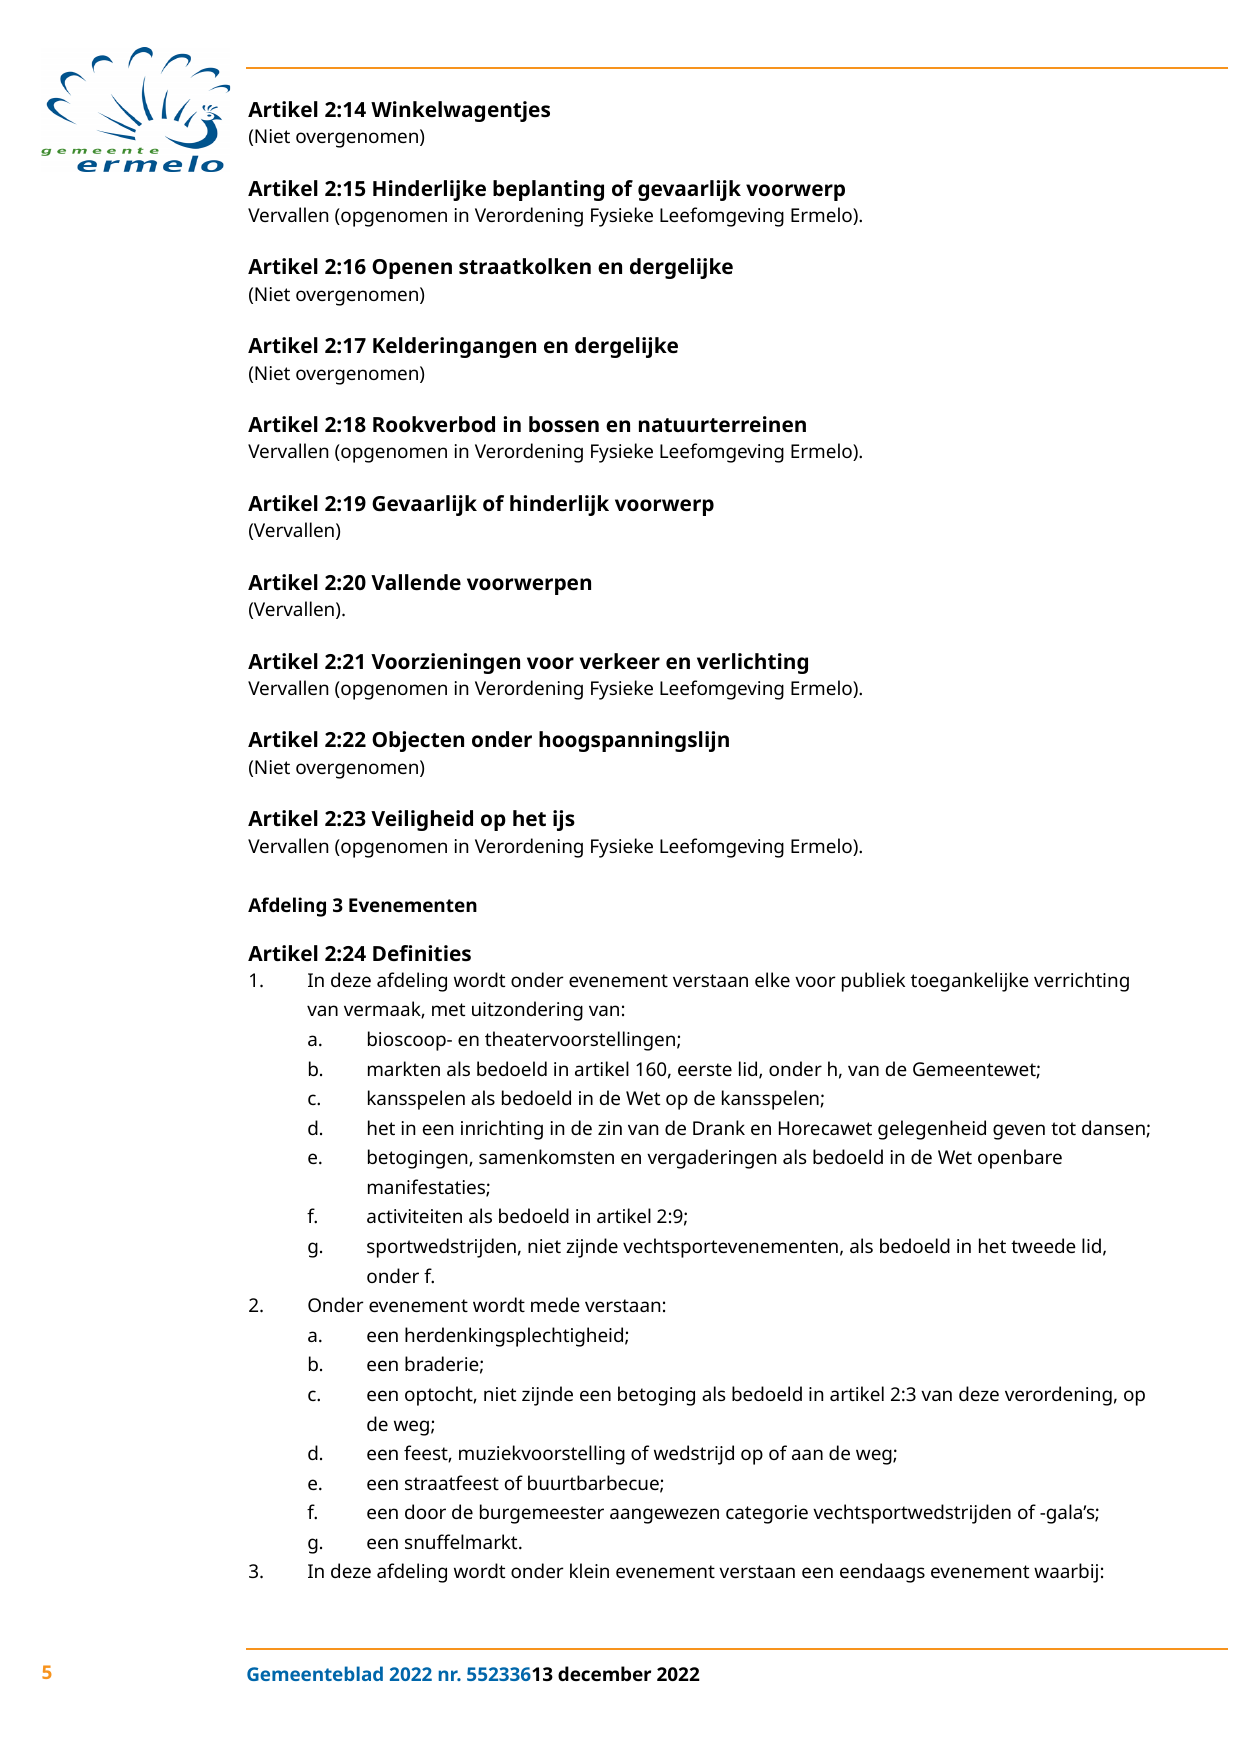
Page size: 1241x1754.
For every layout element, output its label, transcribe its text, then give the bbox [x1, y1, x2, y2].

list een braderie; [307, 1352, 1152, 1377]
text Artikel 2:21 Voorzieningen voor verkeer en verlichting [248, 647, 1152, 675]
list markten als bedoeld in artikel 160, eerste lid, onder h, van de Gemeentewet; [307, 1056, 1152, 1082]
list een optocht, niet zijnde een betoging als bedoeld in artikel 2:3 van deze verordening, op de weg; [307, 1381, 1152, 1437]
text Vervallen (opgenomen in Verordening Fysieke Leefomgeving Ermelo). [248, 675, 1152, 701]
list een herdenkingsplechtigheid; [307, 1322, 1152, 1348]
text Artikel 2:16 Openen straatkolken en dergelijke [248, 252, 1152, 281]
text Vervallen (opgenomen in Verordening Fysieke Leefomgeving Ermelo). [248, 202, 1152, 228]
text Afdeling 3 Evenementen [248, 892, 1152, 918]
text Artikel 2:22 Objecten onder hoogspanningslijn [248, 726, 1152, 754]
list een feest, muziekvoorstelling of wedstrijd op of aan de weg; [307, 1440, 1152, 1466]
list In deze afdeling wordt onder klein evenement verstaan een eendaags evenement waarbij: [248, 1559, 1152, 1584]
text (Vervallen). [248, 596, 1152, 622]
list een snuffelmarkt. [307, 1529, 1152, 1555]
picture [41, 47, 231, 172]
text Artikel 2:15 Hinderlijke beplanting of gevaarlijk voorwerp [248, 174, 1152, 202]
text Vervallen (opgenomen in Verordening Fysieke Leefomgeving Ermelo). [248, 439, 1152, 464]
text (Niet overgenomen) [248, 754, 1152, 780]
list bioscoop- en theatervoorstellingen; [307, 1026, 1152, 1052]
text Artikel 2:18 Rookverbod in bossen en natuurterreinen [248, 410, 1152, 439]
list kansspelen als bedoeld in de Wet op de kansspelen; [307, 1085, 1152, 1111]
text (Niet overgenomen) [248, 281, 1152, 307]
list betogingen, samenkomsten en vergaderingen als bedoeld in de Wet openbare manifestaties; [307, 1144, 1152, 1200]
text Artikel 2:14 Winkelwagentjes [248, 95, 1152, 123]
list een door de burgemeester aangewezen categorie vechtsportwedstrijden of -gala’s; [307, 1499, 1152, 1525]
list Onder evenement wordt mede verstaan: [248, 1292, 1152, 1318]
text (Niet overgenomen) [248, 123, 1152, 149]
text Vervallen (opgenomen in Verordening Fysieke Leefomgeving Ermelo). [248, 833, 1152, 859]
list een straatfeest of buurtbarbecue; [307, 1470, 1152, 1496]
text Artikel 2:19 Gevaarlijk of hinderlijk voorwerp [248, 489, 1152, 517]
text Artikel 2:24 Definities [248, 939, 1152, 967]
list sportwedstrijden, niet zijnde vechtsportevenementen, als bedoeld in het tweede lid, onder f. [307, 1233, 1152, 1289]
list In deze afdeling wordt onder evenement verstaan elke voor publiek toegankelijke verrichting van vermaak, met uitzondering van: [248, 967, 1152, 1022]
list het in een inrichting in de zin van de Drank en Horecawet gelegenheid geven tot dansen; [307, 1115, 1152, 1141]
text Artikel 2:17 Kelderingangen en dergelijke [248, 331, 1152, 360]
list activiteiten als bedoeld in artikel 2:9; [307, 1204, 1152, 1229]
text Artikel 2:20 Vallende voorwerpen [248, 568, 1152, 596]
text (Vervallen) [248, 517, 1152, 543]
text (Niet overgenomen) [248, 360, 1152, 386]
text Artikel 2:23 Veiligheid op het ijs [248, 804, 1152, 833]
